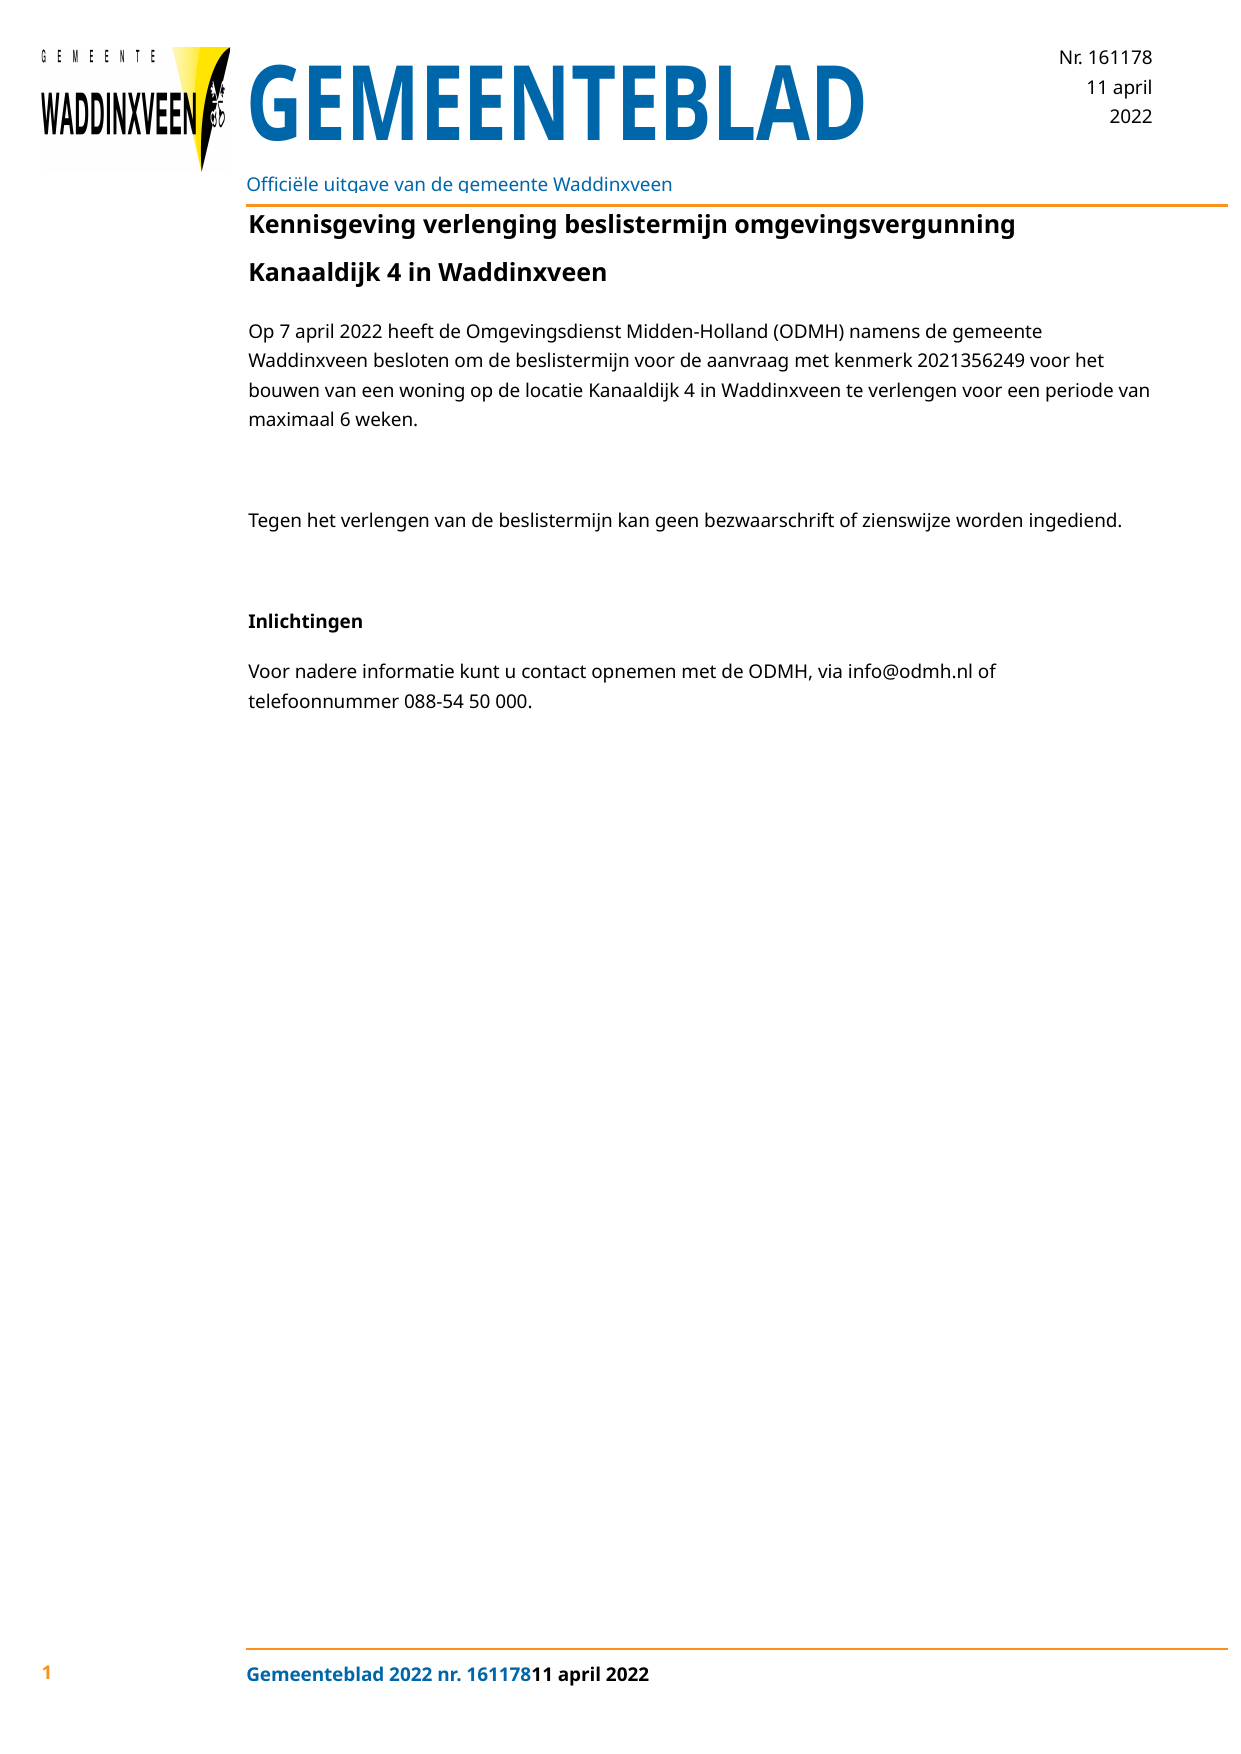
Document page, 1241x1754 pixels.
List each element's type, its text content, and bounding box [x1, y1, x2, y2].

text Inlichtingen [248, 608, 1152, 634]
text Kennisgeving verlenging beslistermijn omgevingsvergunning Kanaaldijk 4 in Waddinxveen [248, 207, 1152, 288]
text Voor nadere informatie kunt u contact opnemen met de ODMH, via info@odmh.nl of telefoonnummer 088-54 50 000. [248, 659, 1152, 714]
picture [41, 47, 231, 172]
text Tegen het verlengen van de beslistermijn kan geen bezwaarschrift of zienswijze worden ingediend. [248, 507, 1152, 533]
text Op 7 april 2022 heeft de Omgevingsdienst Midden-Holland (ODMH) namens de gemeente Waddinxveen besloten om de beslistermijn voor de aanvraag met kenmerk 2021356249 voor het bouwen van een woning op de locatie Kanaaldijk 4 in Waddinxveen te verlengen voor een periode van maximaal 6 weken. [248, 318, 1152, 432]
